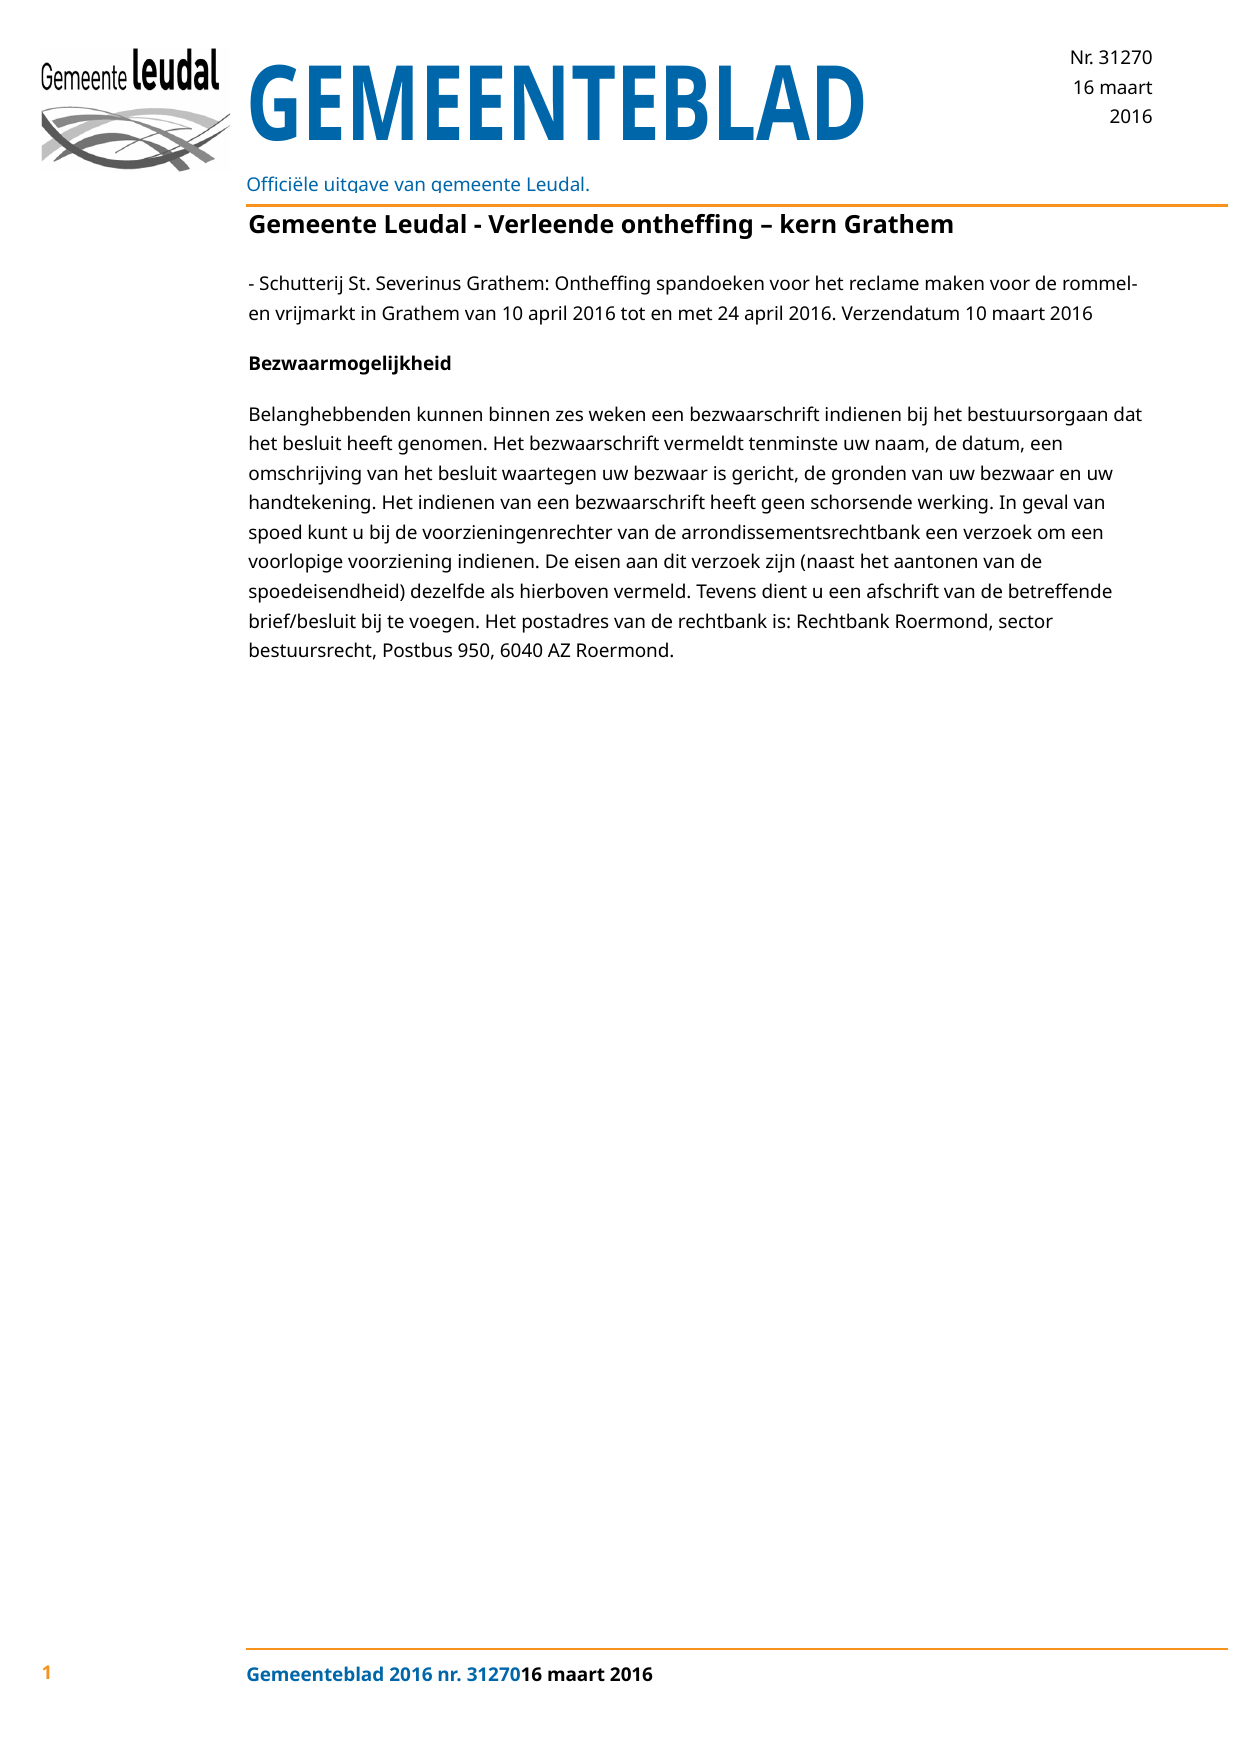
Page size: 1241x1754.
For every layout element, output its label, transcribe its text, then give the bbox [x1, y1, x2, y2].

text - Schutterij St. Severinus Grathem: Ontheffing spandoeken voor het reclame maken voor de rommel- en vrijmarkt in Grathem van 10 april 2016 tot en met 24 april 2016. Verzendatum 10 maart 2016 [248, 270, 1152, 326]
text Bezwaarmogelijkheid [248, 350, 1152, 376]
text Belanghebbenden kunnen binnen zes weken een bezwaarschrift indienen bij het bestuursorgaan dat het besluit heeft genomen. Het bezwaarschrift vermeldt tenminste uw naam, de datum, een omschrijving van het besluit waartegen uw bezwaar is gericht, de gronden van uw bezwaar en uw handtekening. Het indienen van een bezwaarschrift heeft geen schorsende werking. In geval van spoed kunt u bij de voorzieningenrechter van de arrondissementsrechtbank een verzoek om een voorlopige voorziening indienen. De eisen aan dit verzoek zijn (naast het aantonen van de spoedeisendheid) dezelfde als hierboven vermeld. Tevens dient u een afschrift van de betreffende brief/besluit bij te voegen. Het postadres van de rechtbank is: Rechtbank Roermond, sector bestuursrecht, Postbus 950, 6040 AZ Roermond. [248, 401, 1152, 663]
picture [41, 47, 231, 172]
text Gemeente Leudal - Verleende ontheffing – kern Grathem [248, 207, 1152, 241]
